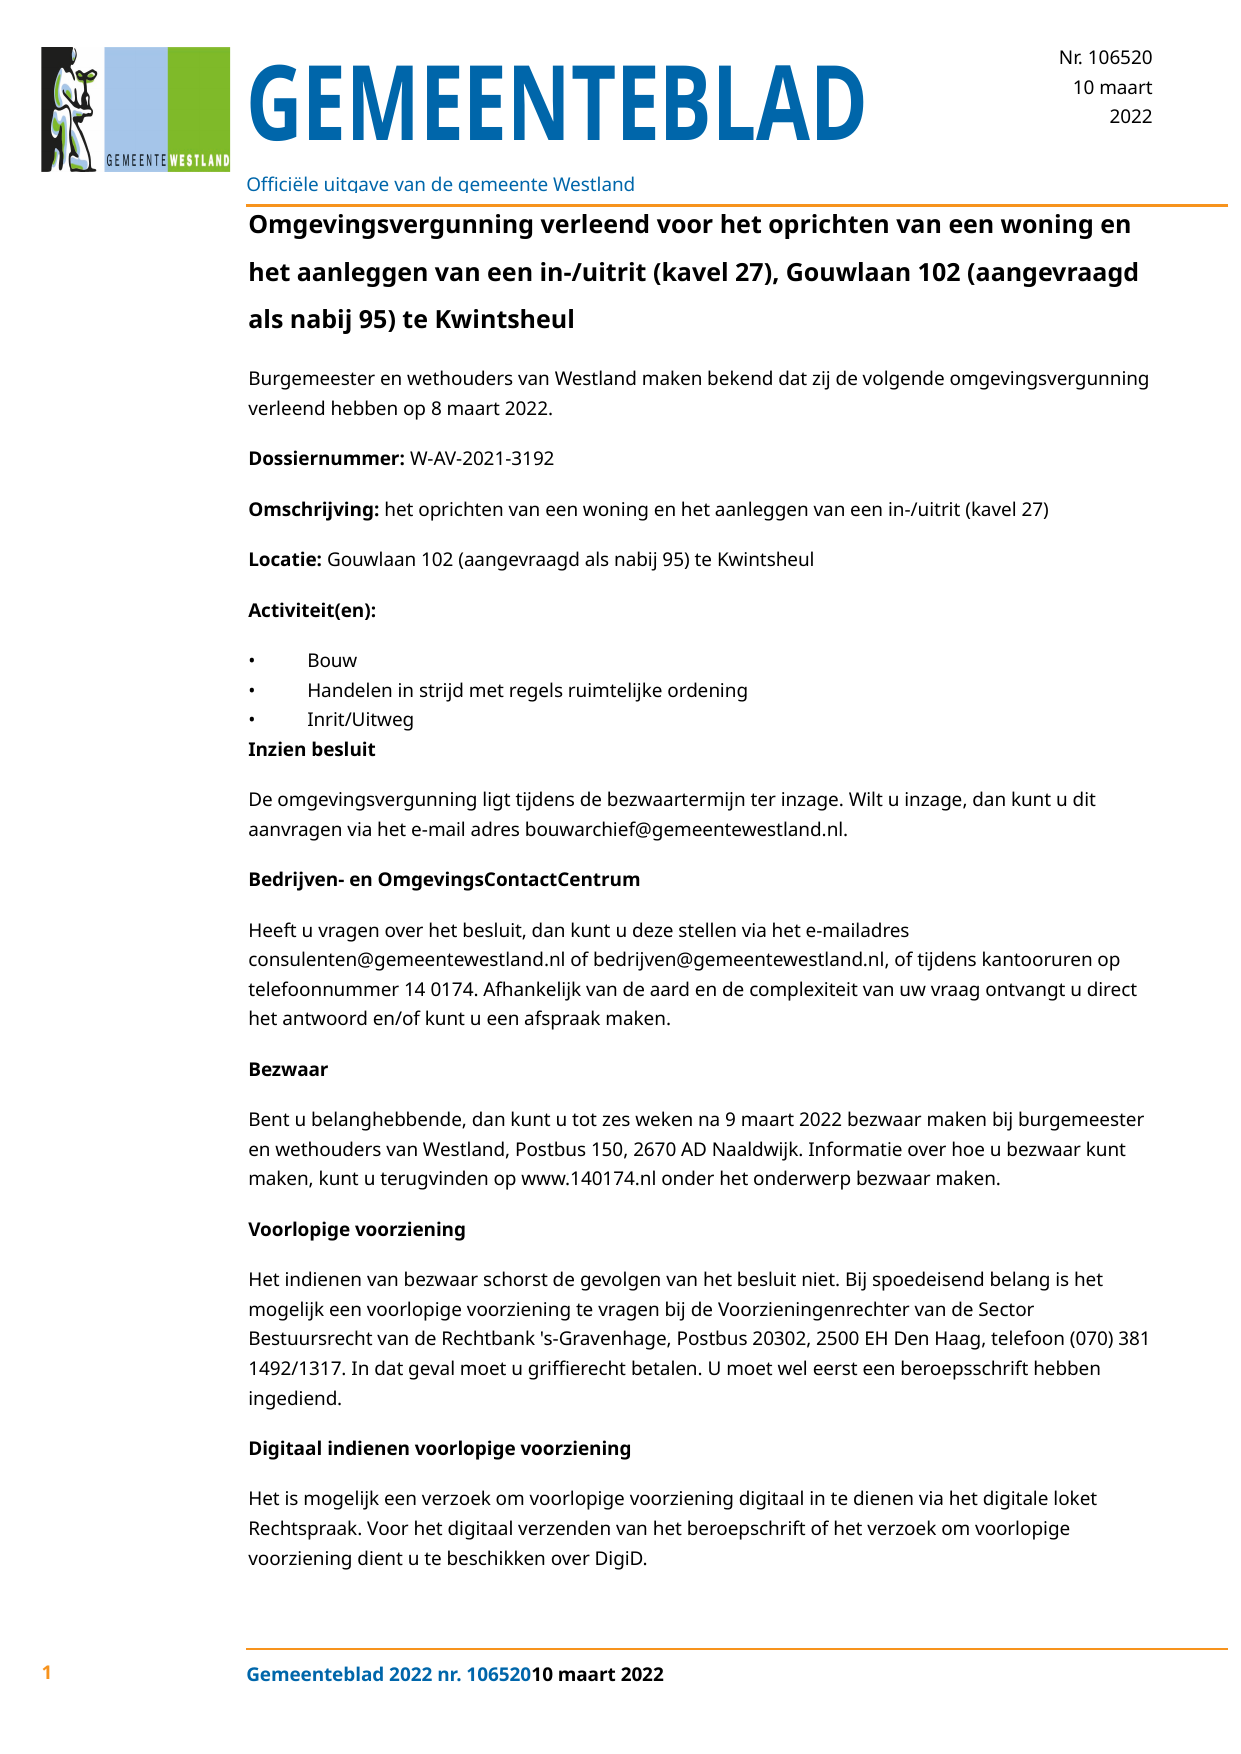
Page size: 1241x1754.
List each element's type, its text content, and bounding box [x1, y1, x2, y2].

text Bent u belanghebbende, dan kunt u tot zes weken na 9 maart 2022 bezwaar maken bij burgemeester en wethouders van Westland, Postbus 150, 2670 AD Naaldwijk. Informatie over hoe u bezwaar kunt maken, kunt u terugvinden op www.140174.nl onder het onderwerp bezwaar maken. [248, 1106, 1152, 1191]
text Activiteit(en): [248, 597, 1152, 622]
text De omgevingsvergunning ligt tijdens de bezwaartermijn ter inzage. Wilt u inzage, dan kunt u dit aanvragen via het e-mail adres bouwarchief@gemeentewestland.nl. [248, 786, 1152, 842]
text Omgevingsvergunning verleend voor het oprichten van een woning en het aanleggen van een in-/uitrit (kavel 27), Gouwlaan 102 (aangevraagd als nabij 95) te Kwintsheul [248, 207, 1152, 336]
list Inrit/Uitweg [248, 706, 1152, 732]
text Digitaal indienen voorlopige voorziening [248, 1435, 1152, 1461]
text Het indienen van bezwaar schorst de gevolgen van het besluit niet. Bij spoedeisend belang is het mogelijk een voorlopige voorziening te vragen bij de Voorzieningenrechter van de Sector Bestuursrecht van de Rechtbank 's-Gravenhage, Postbus 20302, 2500 EH Den Haag, telefoon (070) 381 1492/1317. In dat geval moet u griffierecht betalen. U moet wel eerst een beroepsschrift hebben ingediend. [248, 1266, 1152, 1410]
text Bedrijven- en OmgevingsContactCentrum [248, 866, 1152, 892]
text Voorlopige voorziening [248, 1216, 1152, 1242]
text Burgemeester en wethouders van Westland maken bekend dat zij de volgende omgevingsvergunning verleend hebben op 8 maart 2022. [248, 366, 1152, 421]
list Bouw [248, 647, 1152, 673]
text Omschrijving: het oprichten van een woning en het aanleggen van een in-/uitrit (kavel 27) [248, 496, 1152, 522]
list Handelen in strijd met regels ruimtelijke ordening [248, 677, 1152, 702]
text Inzien besluit [248, 736, 1152, 762]
picture [41, 47, 231, 172]
text Locatie: Gouwlaan 102 (aangevraagd als nabij 95) te Kwintsheul [248, 546, 1152, 572]
text Heeft u vragen over het besluit, dan kunt u deze stellen via het e-mailadres consulenten@gemeentewestland.nl of bedrijven@gemeentewestland.nl, of tijdens kantooruren op telefoonnummer 14 0174. Afhankelijk van de aard en de complexiteit van uw vraag ontvangt u direct het antwoord en/of kunt u een afspraak maken. [248, 917, 1152, 1031]
text Het is mogelijk een verzoek om voorlopige voorziening digitaal in te dienen via het digitale loket Rechtspraak. Voor het digitaal verzenden van het beroepschrift of het verzoek om voorlopige voorziening dient u te beschikken over DigiD. [248, 1486, 1152, 1570]
text Bezwaar [248, 1056, 1152, 1082]
text Dossiernummer: W-AV-2021-3192 [248, 446, 1152, 471]
